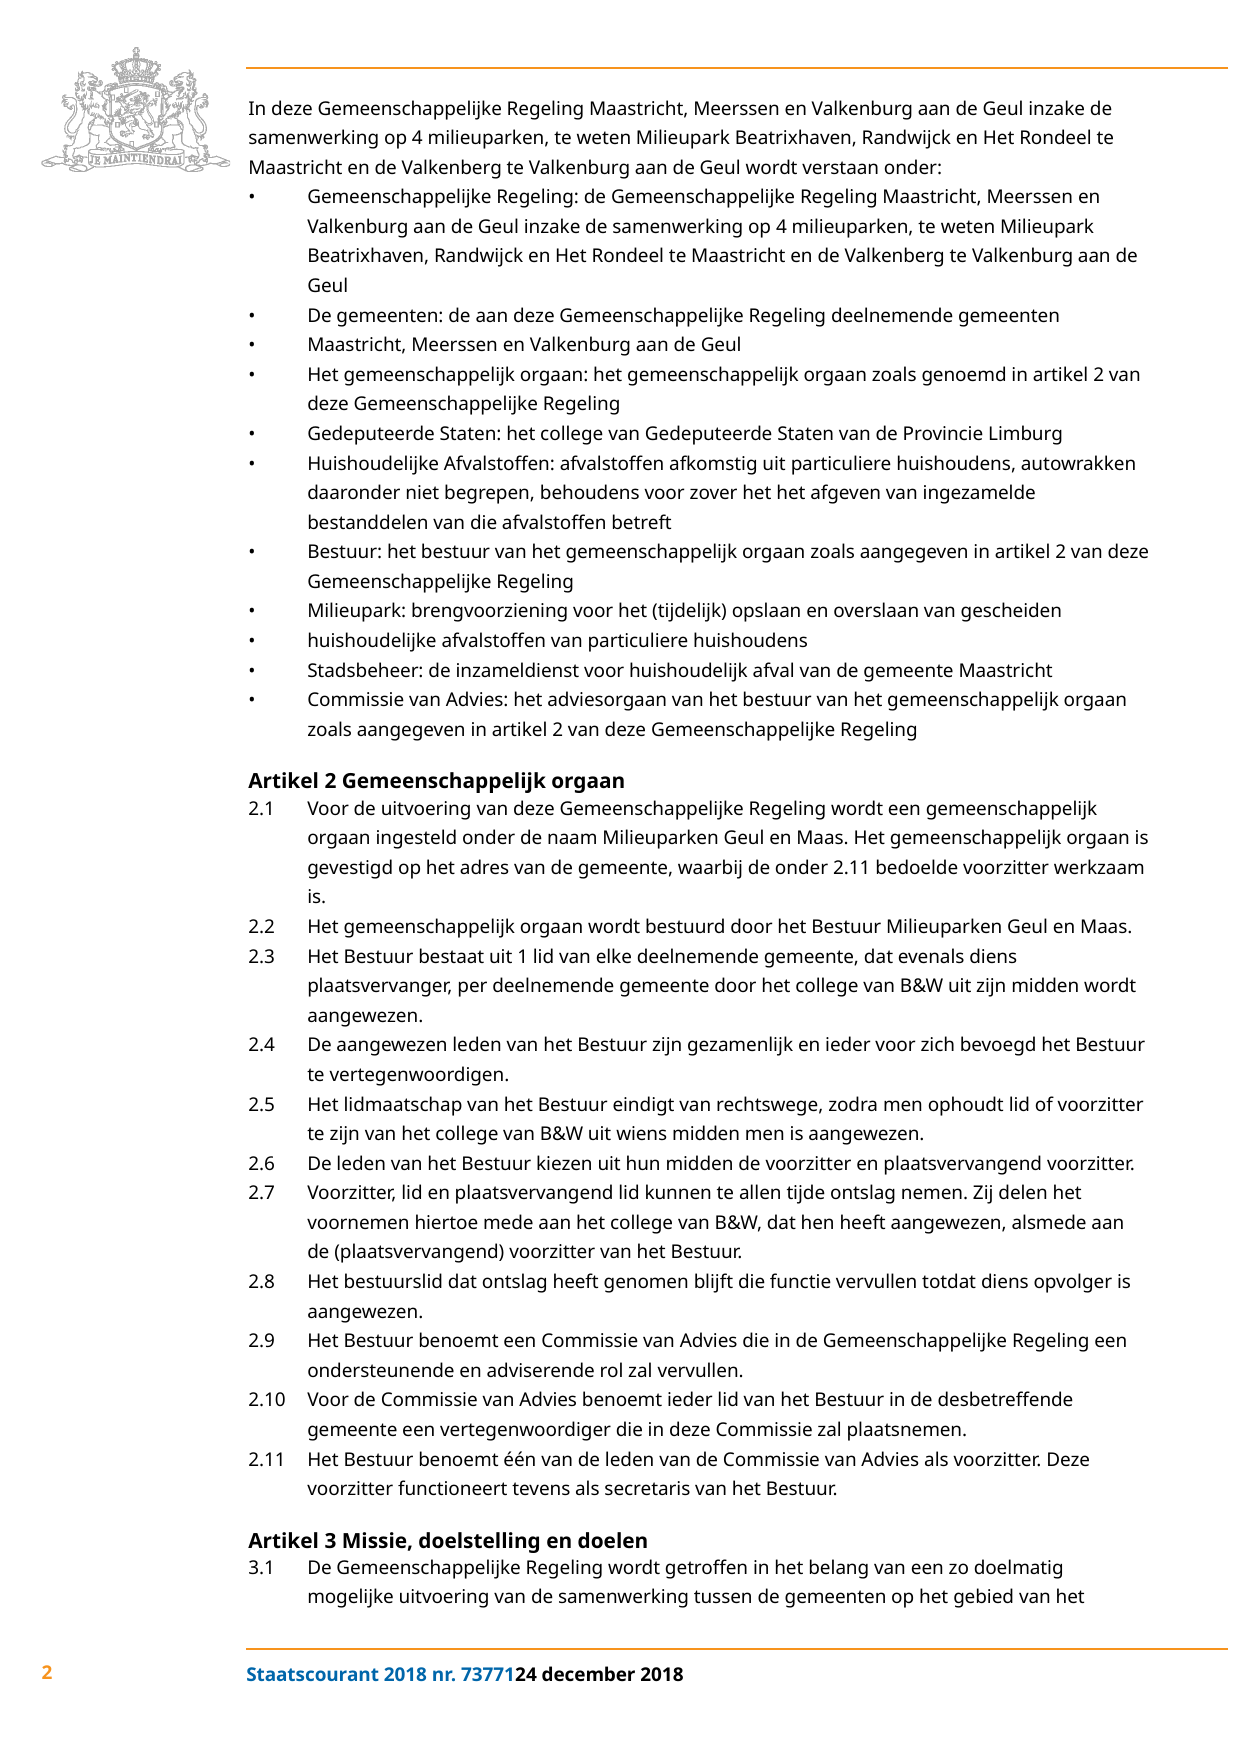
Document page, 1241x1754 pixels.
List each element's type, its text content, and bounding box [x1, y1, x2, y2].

list Het bestuurslid dat ontslag heeft genomen blijft die functie vervullen totdat diens opvolger is aangewezen. [248, 1268, 1152, 1323]
list Het lidmaatschap van het Bestuur eindigt van rechtswege, zodra men ophoudt lid of voorzitter te zijn van het college van B&W uit wiens midden men is aangewezen. [248, 1091, 1152, 1146]
list Het Bestuur bestaat uit 1 lid van elke deelnemende gemeente, dat evenals diens plaatsvervanger, per deelnemende gemeente door het college van B&W uit zijn midden wordt aangewezen. [248, 943, 1152, 1028]
list De leden van het Bestuur kiezen uit hun midden de voorzitter en plaatsvervangend voorzitter. [248, 1150, 1152, 1176]
list Gemeenschappelijke Regeling: de Gemeenschappelijke Regeling Maastricht, Meerssen en Valkenburg aan de Geul inzake de samenwerking op 4 milieuparken, te weten Milieupark Beatrixhaven, Randwijck en Het Rondeel te Maastricht en de Valkenberg te Valkenburg aan de Geul [248, 183, 1152, 298]
list De Gemeenschappelijke Regeling wordt getroffen in het belang van een zo doelmatig mogelijke uitvoering van de samenwerking tussen de gemeenten op het gebied van het [248, 1554, 1152, 1609]
list De aangewezen leden van het Bestuur zijn gezamenlijk en ieder voor zich bevoegd het Bestuur te vertegenwoordigen. [248, 1032, 1152, 1087]
picture [41, 47, 231, 172]
text Artikel 3 Missie, doelstelling en doelen [248, 1526, 1152, 1554]
list huishoudelijke afvalstoffen van particuliere huishoudens [248, 627, 1152, 653]
list Voor de uitvoering van deze Gemeenschappelijke Regeling wordt een gemeenschappelijk orgaan ingesteld onder de naam Milieuparken Geul en Maas. Het gemeenschappelijk orgaan is gevestigd op het adres van de gemeente, waarbij de onder 2.11 bedoelde voorzitter werkzaam is. [248, 795, 1152, 909]
text In deze Gemeenschappelijke Regeling Maastricht, Meerssen en Valkenburg aan de Geul inzake de samenwerking op 4 milieuparken, te weten Milieupark Beatrixhaven, Randwijck en Het Rondeel te Maastricht en de Valkenberg te Valkenburg aan de Geul wordt verstaan onder: [248, 95, 1152, 180]
list Bestuur: het bestuur van het gemeenschappelijk orgaan zoals aangegeven in artikel 2 van deze Gemeenschappelijke Regeling [248, 538, 1152, 594]
list Het Bestuur benoemt een Commissie van Advies die in de Gemeenschappelijke Regeling een ondersteunende en adviserende rol zal vervullen. [248, 1327, 1152, 1383]
list Gedeputeerde Staten: het college van Gedeputeerde Staten van de Provincie Limburg [248, 420, 1152, 446]
text Artikel 2 Gemeenschappelijk orgaan [248, 766, 1152, 795]
list Voor de Commissie van Advies benoemt ieder lid van het Bestuur in de desbetreffende gemeente een vertegenwoordiger die in deze Commissie zal plaatsnemen. [248, 1387, 1152, 1442]
list Het Bestuur benoemt één van de leden van de Commissie van Advies als voorzitter. Deze voorzitter functioneert tevens als secretaris van het Bestuur. [248, 1446, 1152, 1501]
list Maastricht, Meerssen en Valkenburg aan de Geul [248, 331, 1152, 357]
list Het gemeenschappelijk orgaan: het gemeenschappelijk orgaan zoals genoemd in artikel 2 van deze Gemeenschappelijke Regeling [248, 361, 1152, 416]
list Voorzitter, lid en plaatsvervangend lid kunnen te allen tijde ontslag nemen. Zij delen het voornemen hiertoe mede aan het college van B&W, dat hen heeft aangewezen, alsmede aan de (plaatsvervangend) voorzitter van het Bestuur. [248, 1179, 1152, 1264]
list Huishoudelijke Afvalstoffen: afvalstoffen afkomstig uit particuliere huishoudens, autowrakken daaronder niet begrepen, behoudens voor zover het het afgeven van ingezamelde bestanddelen van die afvalstoffen betreft [248, 450, 1152, 535]
list Het gemeenschappelijk orgaan wordt bestuurd door het Bestuur Milieuparken Geul en Maas. [248, 913, 1152, 939]
list De gemeenten: de aan deze Gemeenschappelijke Regeling deelnemende gemeenten [248, 302, 1152, 328]
list Commissie van Advies: het adviesorgaan van het bestuur van het gemeenschappelijk orgaan zoals aangegeven in artikel 2 van deze Gemeenschappelijke Regeling [248, 686, 1152, 742]
list Stadsbeheer: de inzameldienst voor huishoudelijk afval van de gemeente Maastricht [248, 657, 1152, 683]
list Milieupark: brengvoorziening voor het (tijdelijk) opslaan en overslaan van gescheiden [248, 598, 1152, 623]
